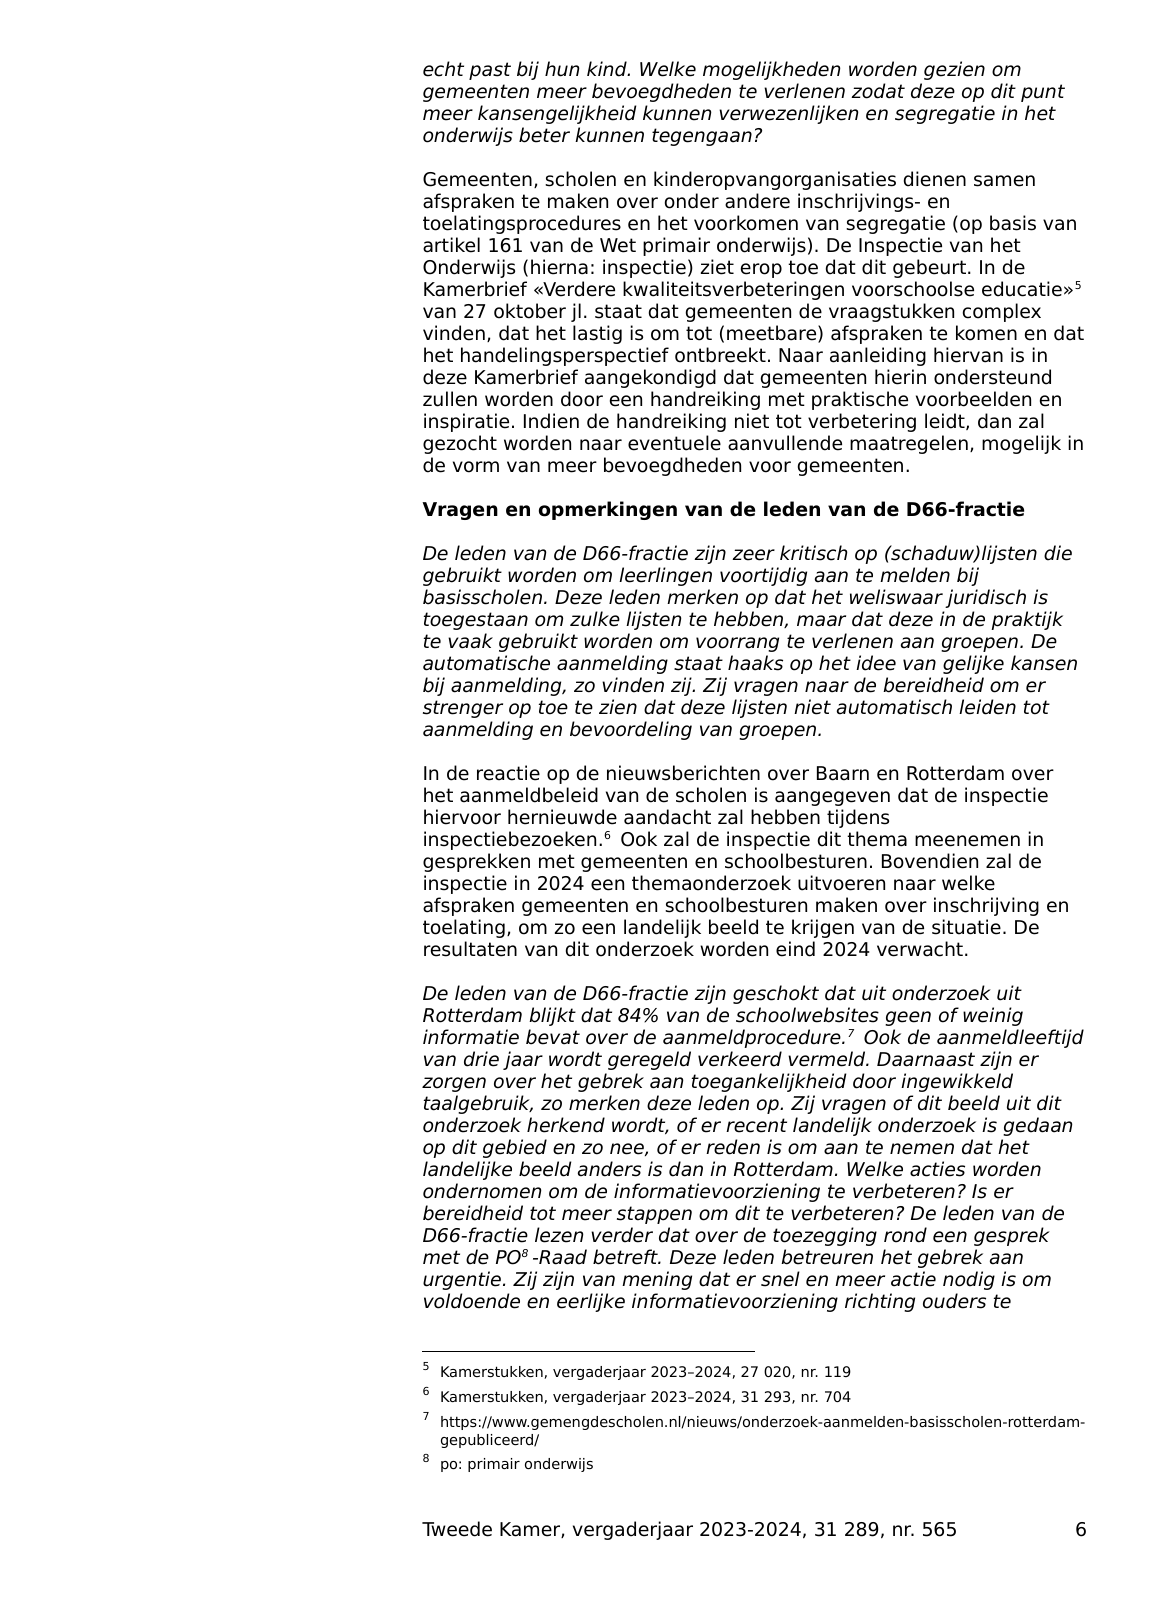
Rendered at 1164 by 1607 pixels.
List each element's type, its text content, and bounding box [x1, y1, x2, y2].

text Gemeenten, scholen en kinderopvangorganisaties dienen samen afspraken te maken over onder andere inschrijvings- en toelatingsprocedures en het voorkomen van segregatie (op basis van artikel 161 van de Wet primair onderwijs). De Inspectie van het Onderwijs (hierna: inspectie) ziet erop toe dat dit gebeurt. In de Kamerbrief «Verdere kwaliteitsverbeteringen voorschoolse educatie» van 27 oktober jl. staat dat gemeenten de vraagstukken complex vinden, dat het lastig is om tot (meetbare) afspraken te komen en dat het handelingsperspectief ontbreekt. Naar aanleiding hiervan is in deze Kamerbrief aangekondigd dat gemeenten hierin ondersteund zullen worden door een handreiking met praktische voorbeelden en inspiratie. Indien de handreiking niet tot verbetering leidt, dan zal gezocht worden naar eventuele aanvullende maatregelen, mogelijk in de vorm van meer bevoegdheden voor gemeenten. [422, 169, 1087, 477]
text De leden van de D66-fractie zijn geschokt dat uit onderzoek uit Rotterdam blijkt dat 84% van de schoolwebsites geen of weinig informatie bevat over de aanmeldprocedure. Ook de aanmeldleeftijd van drie jaar wordt geregeld verkeerd vermeld. Daarnaast zijn er zorgen over het gebrek aan toegankelijkheid door ingewikkeld taalgebruik, zo merken deze leden op. Zij vragen of dit beeld uit dit onderzoek herkend wordt, of er recent landelijk onderzoek is gedaan op dit gebied en zo nee, of er reden is om aan te nemen dat het landelijke beeld anders is dan in Rotterdam. Welke acties worden ondernomen om de informatievoorziening te verbeteren? Is er bereidheid tot meer stappen om dit te verbeteren? De leden van de D66-fractie lezen verder dat over de toezegging rond een gesprek met de PO-Raad betreft. Deze leden betreuren het gebrek aan urgentie. Zij zijn van mening dat er snel en meer actie nodig is om voldoende en eerlijke informatievoorziening richting ouders te [422, 983, 1087, 1313]
text Kamerstukken, vergaderjaar 2023–2024, 31 293, nr. 704 [422, 1385, 1087, 1407]
text Kamerstukken, vergaderjaar 2023–2024, 27 020, nr. 119 [422, 1360, 1087, 1382]
subtitle Vragen en opmerkingen van de leden van de D66-fractie [422, 499, 1087, 521]
text https://www.gemengdescholen.nl/nieuws/onderzoek-aanmelden-basisscholen-rotterdam-gepubliceerd/ [422, 1410, 1087, 1449]
text In de reactie op de nieuwsberichten over Baarn en Rotterdam over het aanmeldbeleid van de scholen is aangegeven dat de inspectie hiervoor hernieuwde aandacht zal hebben tijdens inspectiebezoeken. Ook zal de inspectie dit thema meenemen in gesprekken met gemeenten en schoolbesturen. Bovendien zal de inspectie in 2024 een themaonderzoek uitvoeren naar welke afspraken gemeenten en schoolbesturen maken over inschrijving en toelating, om zo een landelijk beeld te krijgen van de situatie. De resultaten van dit onderzoek worden eind 2024 verwacht. [422, 763, 1087, 961]
text po: primair onderwijs [422, 1452, 1087, 1474]
text De leden van de D66-fractie zijn zeer kritisch op (schaduw)lijsten die gebruikt worden om leerlingen voortijdig aan te melden bij basisscholen. Deze leden merken op dat het weliswaar juridisch is toegestaan om zulke lijsten te hebben, maar dat deze in de praktijk te vaak gebruikt worden om voorrang te verlenen aan groepen. De automatische aanmelding staat haaks op het idee van gelijke kansen bij aanmelding, zo vinden zij. Zij vragen naar de bereidheid om er strenger op toe te zien dat deze lijsten niet automatisch leiden tot aanmelding en bevoordeling van groepen. [422, 543, 1087, 741]
text echt past bij hun kind. Welke mogelijkheden worden gezien om gemeenten meer bevoegdheden te verlenen zodat deze op dit punt meer kansengelijkheid kunnen verwezenlijken en segregatie in het onderwijs beter kunnen tegengaan? [422, 59, 1087, 147]
